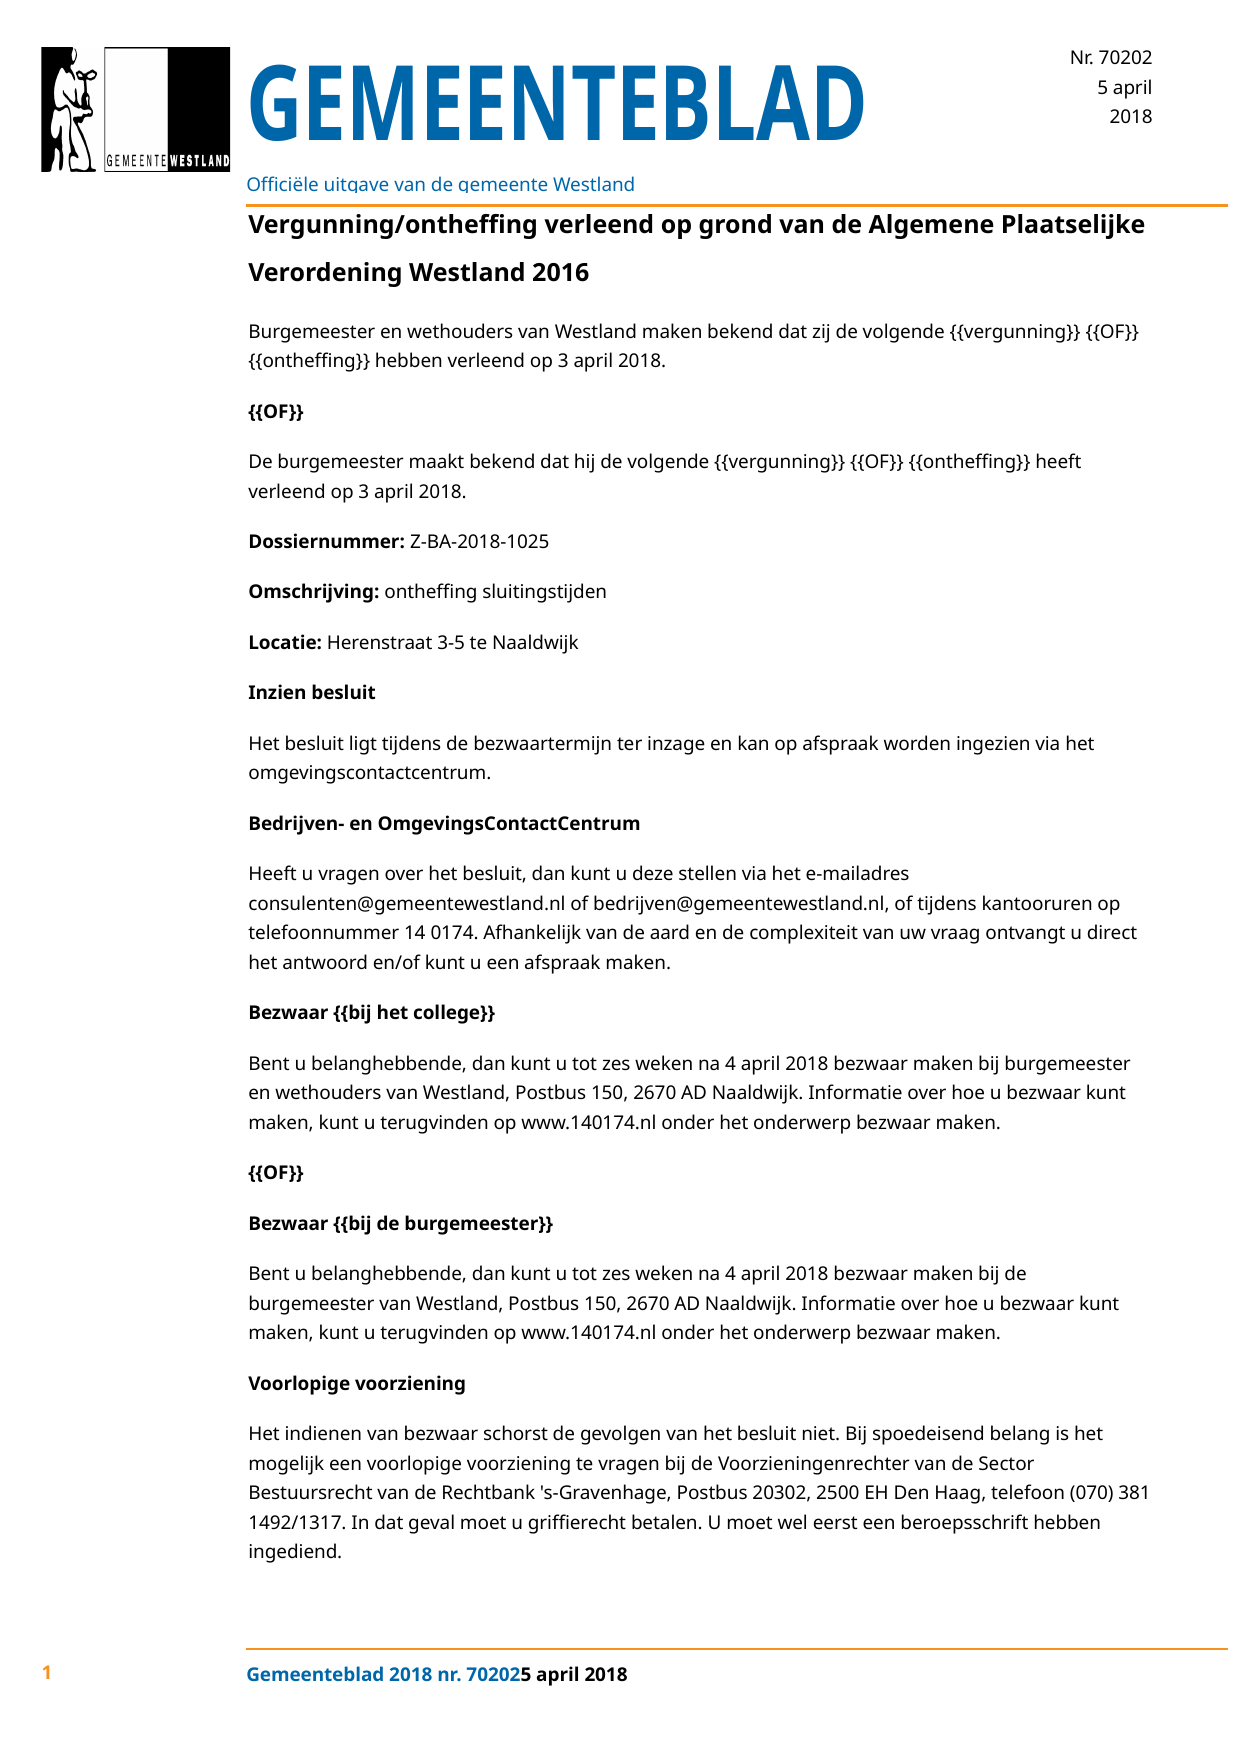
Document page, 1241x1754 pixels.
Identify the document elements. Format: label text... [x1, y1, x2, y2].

text {{OF}} [248, 1159, 1152, 1185]
text Bezwaar {{bij het college}} [248, 999, 1152, 1025]
text Omschrijving: ontheffing sluitingstijden [248, 579, 1152, 604]
text Heeft u vragen over het besluit, dan kunt u deze stellen via het e-mailadres consulenten@gemeentewestland.nl of bedrijven@gemeentewestland.nl, of tijdens kantooruren op telefoonnummer 14 0174. Afhankelijk van de aard en de complexiteit van uw vraag ontvangt u direct het antwoord en/of kunt u een afspraak maken. [248, 860, 1152, 975]
text Het indienen van bezwaar schorst de gevolgen van het besluit niet. Bij spoedeisend belang is het mogelijk een voorlopige voorziening te vragen bij de Voorzieningenrechter van de Sector Bestuursrecht van de Rechtbank 's-Gravenhage, Postbus 20302, 2500 EH Den Haag, telefoon (070) 381 1492/1317. In dat geval moet u griffierecht betalen. U moet wel eerst een beroepsschrift hebben ingediend. [248, 1420, 1152, 1564]
text Bent u belanghebbende, dan kunt u tot zes weken na 4 april 2018 bezwaar maken bij burgemeester en wethouders van Westland, Postbus 150, 2670 AD Naaldwijk. Informatie over hoe u bezwaar kunt maken, kunt u terugvinden op www.140174.nl onder het onderwerp bezwaar maken. [248, 1050, 1152, 1135]
text Bent u belanghebbende, dan kunt u tot zes weken na 4 april 2018 bezwaar maken bij de burgemeester van Westland, Postbus 150, 2670 AD Naaldwijk. Informatie over hoe u bezwaar kunt maken, kunt u terugvinden op www.140174.nl onder het onderwerp bezwaar maken. [248, 1260, 1152, 1345]
text Dossiernummer: Z-BA-2018-1025 [248, 528, 1152, 554]
text Inzien besluit [248, 679, 1152, 705]
text Het besluit ligt tijdens de bezwaartermijn ter inzage en kan op afspraak worden ingezien via het omgevingscontactcentrum. [248, 730, 1152, 785]
picture [41, 47, 231, 172]
text Voorlopige voorziening [248, 1370, 1152, 1396]
text Bezwaar {{bij de burgemeester}} [248, 1210, 1152, 1236]
text {{OF}} [248, 398, 1152, 424]
text Vergunning/ontheffing verleend op grond van de Algemene Plaatselijke Verordening Westland 2016 [248, 207, 1152, 288]
text Burgemeester en wethouders van Westland maken bekend dat zij de volgende {{vergunning}} {{OF}} {{ontheffing}} hebben verleend op 3 april 2018. [248, 318, 1152, 373]
text Bedrijven- en OmgevingsContactCentrum [248, 810, 1152, 836]
text De burgemeester maakt bekend dat hij de volgende {{vergunning}} {{OF}} {{ontheffing}} heeft verleend op 3 april 2018. [248, 448, 1152, 504]
text Locatie: Herenstraat 3-5 te Naaldwijk [248, 629, 1152, 655]
